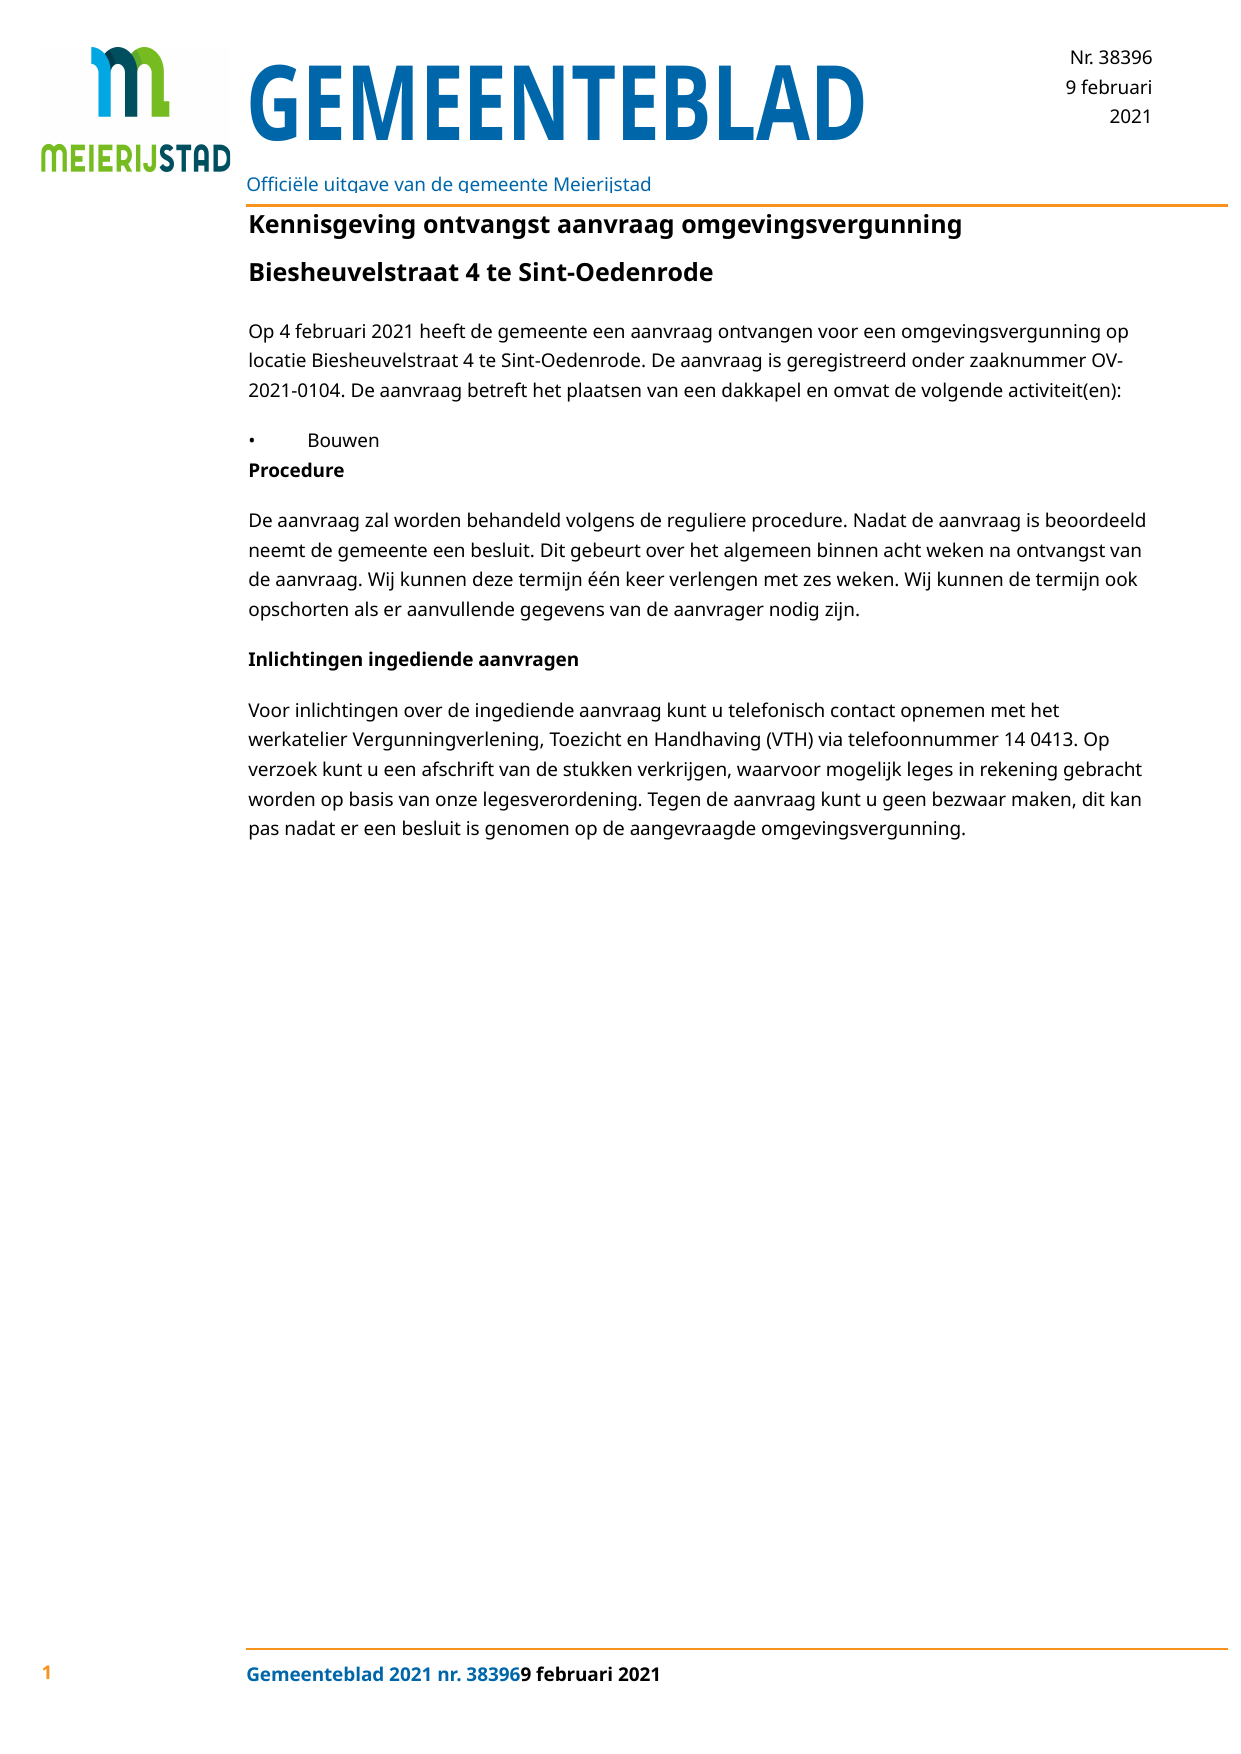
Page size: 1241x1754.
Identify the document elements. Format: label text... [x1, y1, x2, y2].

text Procedure [248, 457, 1152, 483]
list Bouwen [248, 427, 1152, 453]
text Inlichtingen ingediende aanvragen [248, 647, 1152, 672]
text Op 4 februari 2021 heeft de gemeente een aanvraag ontvangen voor een omgevingsvergunning op locatie Biesheuvelstraat 4 te Sint-Oedenrode. De aanvraag is geregistreerd onder zaaknummer OV-2021-0104. De aanvraag betreft het plaatsen van een dakkapel en omvat de volgende activiteit(en): [248, 318, 1152, 403]
text De aanvraag zal worden behandeld volgens de reguliere procedure. Nadat de aanvraag is beoordeeld neemt de gemeente een besluit. Dit gebeurt over het algemeen binnen acht weken na ontvangst van de aanvraag. Wij kunnen deze termijn één keer verlengen met zes weken. Wij kunnen de termijn ook opschorten als er aanvullende gegevens van de aanvrager nodig zijn. [248, 507, 1152, 622]
picture [41, 47, 231, 172]
text Kennisgeving ontvangst aanvraag omgevingsvergunning Biesheuvelstraat 4 te Sint-Oedenrode [248, 207, 1152, 288]
text Voor inlichtingen over de ingediende aanvraag kunt u telefonisch contact opnemen met het werkatelier Vergunningverlening, Toezicht en Handhaving (VTH) via telefoonnummer 14 0413. Op verzoek kunt u een afschrift van de stukken verkrijgen, waarvoor mogelijk leges in rekening gebracht worden op basis van onze legesverordening. Tegen de aanvraag kunt u geen bezwaar maken, dit kan pas nadat er een besluit is genomen op de aangevraagde omgevingsvergunning. [248, 697, 1152, 841]
